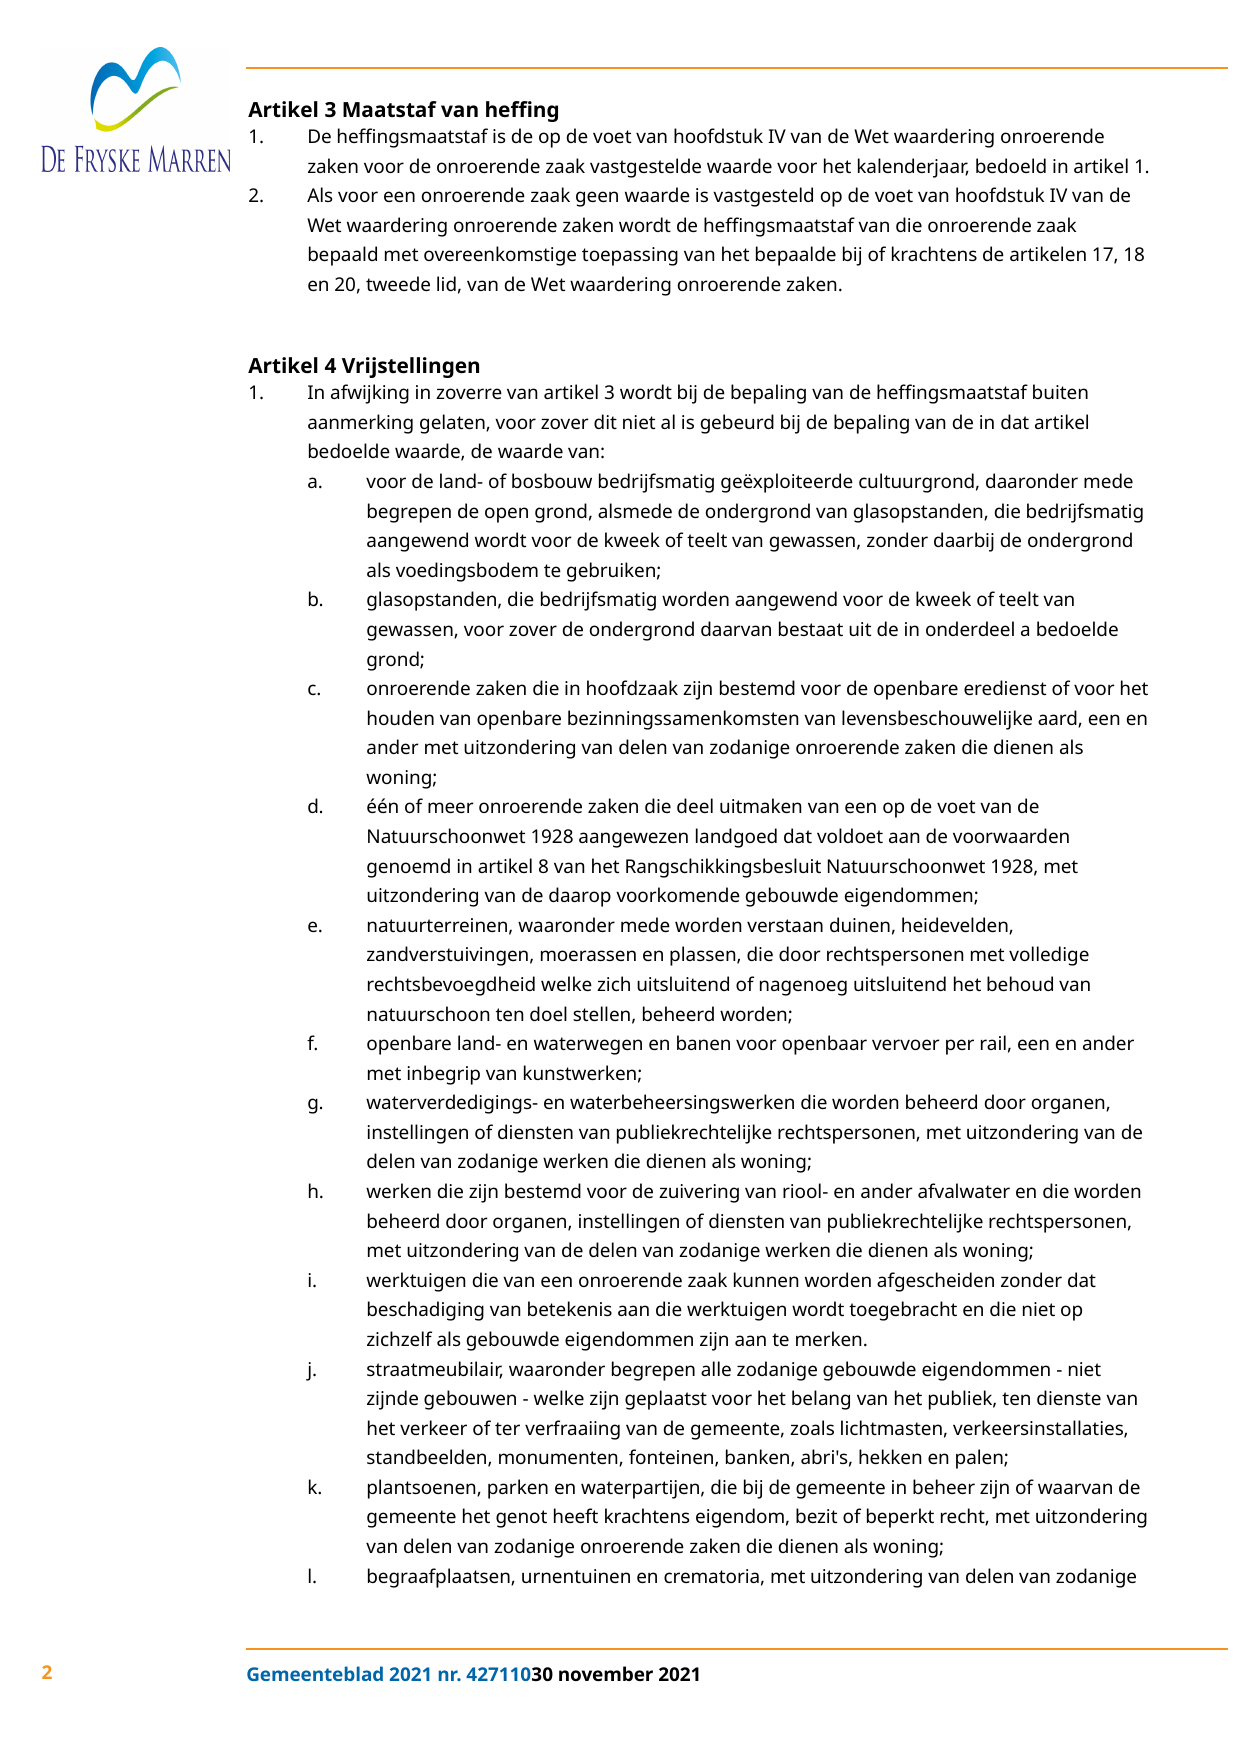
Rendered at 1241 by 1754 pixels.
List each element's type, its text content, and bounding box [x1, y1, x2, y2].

list Als voor een onroerende zaak geen waarde is vastgesteld op de voet van hoofdstuk IV van de Wet waardering onroerende zaken wordt de heffingsmaatstaf van die onroerende zaak bepaald met overeenkomstige toepassing van het bepaalde bij of krachtens de artikelen 17, 18 en 20, tweede lid, van de Wet waardering onroerende zaken. [248, 182, 1152, 297]
text Artikel 4 Vrijstellingen [248, 351, 1152, 379]
list De heffingsmaatstaf is de op de voet van hoofdstuk IV van de Wet waardering onroerende zaken voor de onroerende zaak vastgestelde waarde voor het kalenderjaar, bedoeld in artikel 1. [248, 123, 1152, 178]
list In afwijking in zoverre van artikel 3 wordt bij de bepaling van de heffingsmaatstaf buiten aanmerking gelaten, voor zover dit niet al is gebeurd bij de bepaling van de in dat artikel bedoelde waarde, de waarde van: [248, 379, 1152, 464]
list begraafplaatsen, urnentuinen en crematoria, met uitzondering van delen van zodanige [307, 1563, 1152, 1589]
list natuurterreinen, waaronder mede worden verstaan duinen, heidevelden, zandverstuivingen, moerassen en plassen, die door rechtspersonen met volledige rechtsbevoegdheid welke zich uitsluitend of nagenoeg uitsluitend het behoud van natuurschoon ten doel stellen, beheerd worden; [307, 912, 1152, 1027]
text Artikel 3 Maatstaf van heffing [248, 95, 1152, 123]
list voor de land- of bosbouw bedrijfsmatig geëxploiteerde cultuurgrond, daaronder mede begrepen de open grond, alsmede de ondergrond van glasopstanden, die bedrijfsmatig aangewend wordt voor de kweek of teelt van gewassen, zonder daarbij de ondergrond als voedingsbodem te gebruiken; [307, 468, 1152, 583]
list werktuigen die van een onroerende zaak kunnen worden afgescheiden zonder dat beschadiging van betekenis aan die werktuigen wordt toegebracht en die niet op zichzelf als gebouwde eigendommen zijn aan te merken. [307, 1267, 1152, 1352]
list waterverdedigings- en waterbeheersingswerken die worden beheerd door organen, instellingen of diensten van publiekrechtelijke rechtspersonen, met uitzondering van de delen van zodanige werken die dienen als woning; [307, 1089, 1152, 1174]
list openbare land- en waterwegen en banen voor openbaar vervoer per rail, een en ander met inbegrip van kunstwerken; [307, 1030, 1152, 1086]
list onroerende zaken die in hoofdzaak zijn bestemd voor de openbare eredienst of voor het houden van openbare bezinningssamenkomsten van levensbeschouwelijke aard, een en ander met uitzondering van delen van zodanige onroerende zaken die dienen als woning; [307, 675, 1152, 790]
list straatmeubilair, waaronder begrepen alle zodanige gebouwde eigendommen - niet zijnde gebouwen - welke zijn geplaatst voor het belang van het publiek, ten dienste van het verkeer of ter verfraaiing van de gemeente, zoals lichtmasten, verkeersinstallaties, standbeelden, monumenten, fonteinen, banken, abri's, hekken en palen; [307, 1356, 1152, 1470]
list één of meer onroerende zaken die deel uitmaken van een op de voet van de Natuurschoonwet 1928 aangewezen landgoed dat voldoet aan de voorwaarden genoemd in artikel 8 van het Rangschikkingsbesluit Natuurschoonwet 1928, met uitzondering van de daarop voorkomende gebouwde eigendommen; [307, 794, 1152, 908]
picture [41, 47, 231, 172]
list glasopstanden, die bedrijfsmatig worden aangewend voor de kweek of teelt van gewassen, voor zover de ondergrond daarvan bestaat uit de in onderdeel a bedoelde grond; [307, 587, 1152, 672]
list plantsoenen, parken en waterpartijen, die bij de gemeente in beheer zijn of waarvan de gemeente het genot heeft krachtens eigendom, bezit of beperkt recht, met uitzondering van delen van zodanige onroerende zaken die dienen als woning; [307, 1474, 1152, 1559]
list werken die zijn bestemd voor de zuivering van riool- en ander afvalwater en die worden beheerd door organen, instellingen of diensten van publiekrechtelijke rechtspersonen, met uitzondering van de delen van zodanige werken die dienen als woning; [307, 1178, 1152, 1263]
